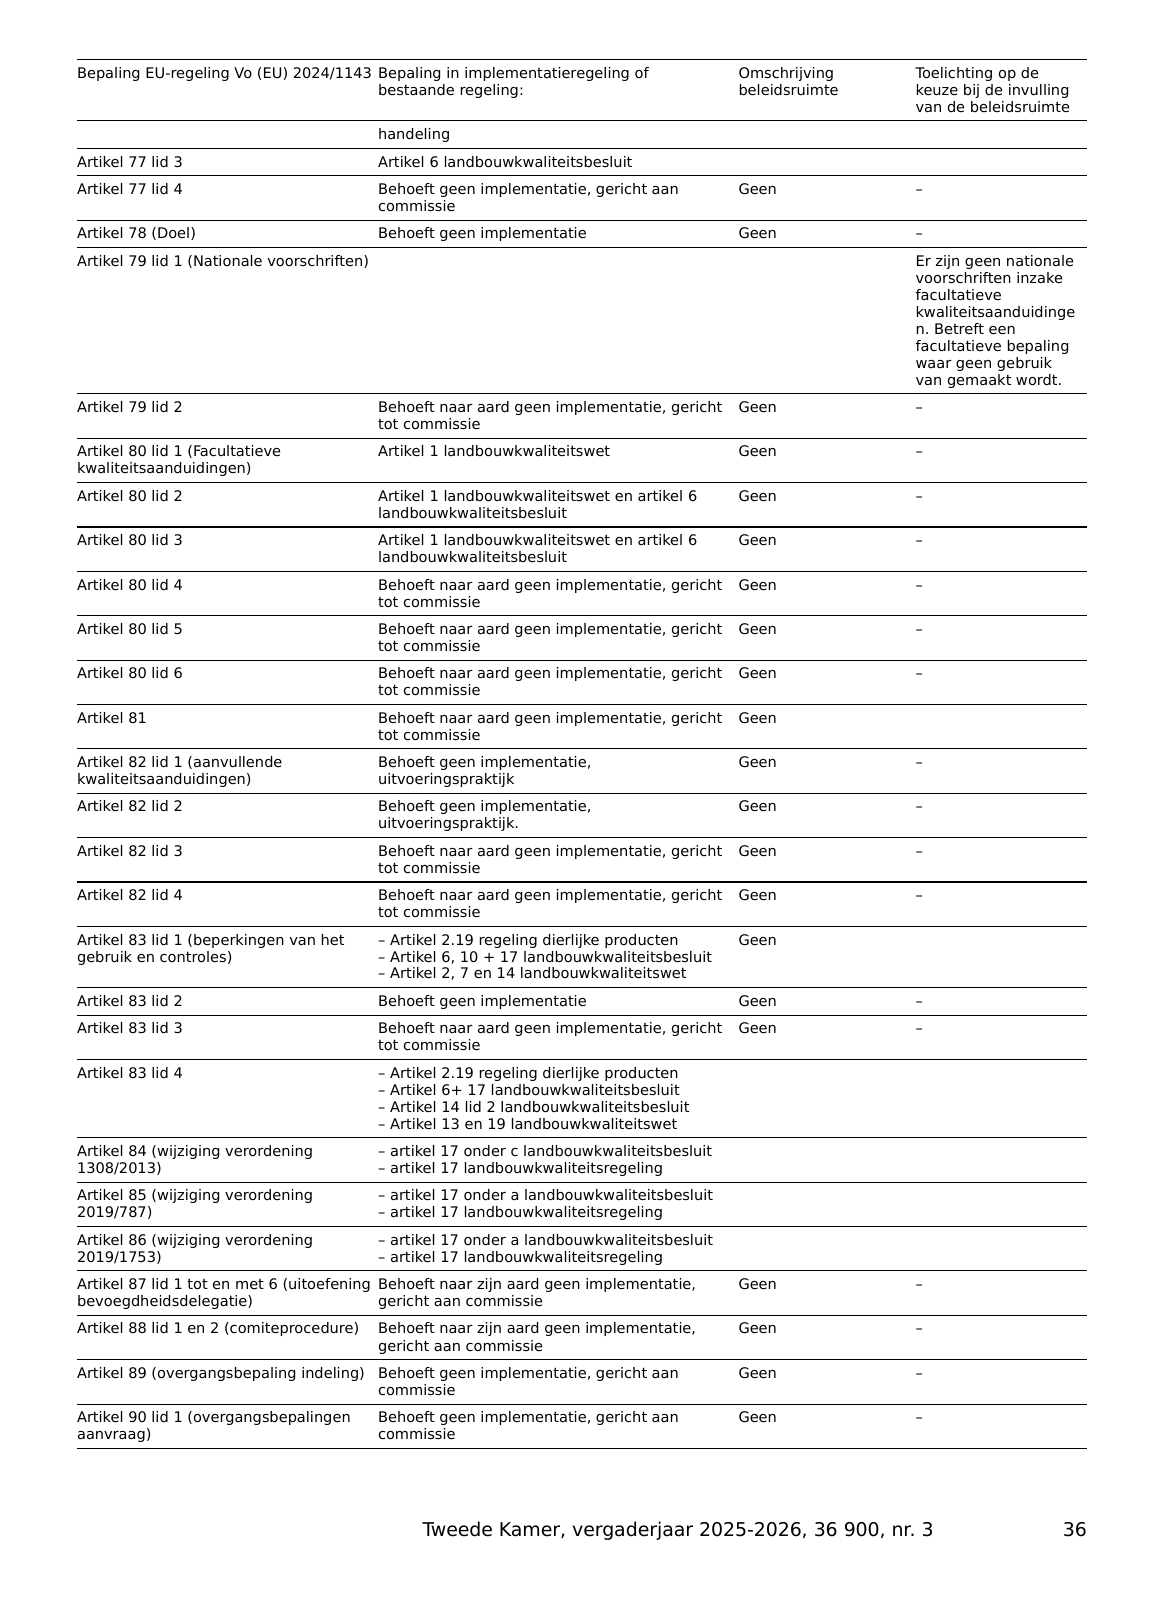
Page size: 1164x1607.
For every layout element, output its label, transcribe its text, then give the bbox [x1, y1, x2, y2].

table_cell – [909, 1405, 1087, 1448]
table_cell Artikel 1 landbouwkwaliteitswet en artikel 6 landbouwkwaliteitsbesluit [372, 483, 732, 526]
table_cell Behoeft naar aard geen implementatie, gericht tot commissie [372, 616, 732, 659]
table_cell – artikel 17 onder a landbouwkwaliteitsbesluit – artikel 17 landbouwkwaliteitsregeling [372, 1227, 732, 1270]
table_cell Geen [732, 528, 909, 571]
table_cell – [909, 439, 1087, 482]
table_cell Artikel 80 lid 2 [77, 483, 372, 526]
table_cell Artikel 83 lid 1 (beperkingen van het gebruik en controles) [77, 927, 372, 987]
table_cell – artikel 17 onder a landbouwkwaliteitsbesluit – artikel 17 landbouwkwaliteitsregeling [372, 1183, 732, 1226]
table_cell Behoeft naar aard geen implementatie, gericht tot commissie [372, 838, 732, 881]
table_cell – Artikel 2.19 regeling dierlijke producten – Artikel 6, 10 + 17 landbouwkwaliteitsbesluit – Artikel 2, 7 en 14 landbouwkwaliteitswet [372, 927, 732, 987]
table_cell [732, 248, 909, 393]
table_cell Behoeft naar aard geen implementatie, gericht tot commissie [372, 394, 732, 438]
table_cell Behoeft naar zijn aard geen implementatie, gericht aan commissie [372, 1316, 732, 1359]
table_cell Artikel 82 lid 2 [77, 794, 372, 837]
table_cell Behoeft geen implementatie, gericht aan commissie [372, 176, 732, 219]
table_cell Artikel 79 lid 2 [77, 394, 372, 438]
table_cell [732, 149, 909, 175]
table_cell Behoeft naar aard geen implementatie, gericht tot commissie [372, 883, 732, 926]
table_cell – [909, 616, 1087, 659]
table_cell Geen [732, 176, 909, 219]
table_cell [372, 248, 732, 393]
table_cell [732, 121, 909, 148]
table_cell – [909, 394, 1087, 438]
table_cell Geen [732, 572, 909, 615]
table_cell Behoeft geen implementatie, uitvoeringspraktijk. [372, 794, 732, 837]
table_cell Geen [732, 705, 909, 748]
table_cell Artikel 80 lid 4 [77, 572, 372, 615]
table_cell handeling [372, 121, 732, 148]
table_cell Artikel 1 landbouwkwaliteitswet [372, 439, 732, 482]
table_cell Artikel 83 lid 3 [77, 1016, 372, 1059]
table_cell Geen [732, 794, 909, 837]
table_cell Geen [732, 988, 909, 1014]
table_cell [732, 1060, 909, 1137]
table_cell Artikel 83 lid 2 [77, 988, 372, 1014]
table_cell Geen [732, 838, 909, 881]
table_cell – [909, 838, 1087, 881]
table_header Omschrijving beleidsruimte [732, 60, 909, 120]
table_cell Geen [732, 1271, 909, 1315]
table_cell Geen [732, 394, 909, 438]
table_cell – [909, 988, 1087, 1014]
table_header Toelichting op de keuze bij de invulling van de beleidsruimte [909, 60, 1087, 120]
table_cell Geen [732, 1316, 909, 1359]
table_cell Artikel 81 [77, 705, 372, 748]
table_cell [909, 1138, 1087, 1182]
table_cell [732, 1138, 909, 1182]
table_cell – artikel 17 onder c landbouwkwaliteitsbesluit – artikel 17 landbouwkwaliteitsregeling [372, 1138, 732, 1182]
table_cell Artikel 77 lid 4 [77, 176, 372, 219]
table_cell Geen [732, 1405, 909, 1448]
table_cell Artikel 85 (wijziging verordening 2019/787) [77, 1183, 372, 1226]
table_cell Behoeft naar aard geen implementatie, gericht tot commissie [372, 1016, 732, 1059]
table_cell Artikel 6 landbouwkwaliteitsbesluit [372, 149, 732, 175]
table_cell [909, 121, 1087, 148]
table_cell – [909, 176, 1087, 219]
table_cell Artikel 78 (Doel) [77, 221, 372, 247]
table_cell [77, 121, 372, 148]
table_cell Geen [732, 927, 909, 987]
table_cell Geen [732, 483, 909, 526]
table_cell [909, 1183, 1087, 1226]
table_cell Artikel 88 lid 1 en 2 (comiteprocedure) [77, 1316, 372, 1359]
table_cell Geen [732, 1016, 909, 1059]
table_cell – [909, 1316, 1087, 1359]
table_header Bepaling in implementatieregeling of bestaande regeling: [372, 60, 732, 120]
table_cell Artikel 82 lid 1 (aanvullende kwaliteitsaanduidingen) [77, 749, 372, 793]
table_cell Geen [732, 661, 909, 704]
table_header Bepaling EU-regeling Vo (EU) 2024/1143 [77, 60, 372, 120]
table_cell – [909, 1016, 1087, 1059]
table_cell Artikel 89 (overgangsbepaling indeling) [77, 1360, 372, 1403]
table_cell – [909, 794, 1087, 837]
table_cell – [909, 572, 1087, 615]
table_cell Geen [732, 439, 909, 482]
table_cell – [909, 749, 1087, 793]
table_cell – [909, 661, 1087, 704]
table_cell – [909, 883, 1087, 926]
table_cell Behoeft geen implementatie, gericht aan commissie [372, 1360, 732, 1403]
table_cell Artikel 83 lid 4 [77, 1060, 372, 1137]
table_cell [909, 149, 1087, 175]
table_cell Artikel 80 lid 1 (Facultatieve kwaliteitsaanduidingen) [77, 439, 372, 482]
table_cell Geen [732, 1360, 909, 1403]
table_cell [909, 927, 1087, 987]
table_cell – [909, 483, 1087, 526]
table_cell [732, 1227, 909, 1270]
table_cell Artikel 86 (wijziging verordening 2019/1753) [77, 1227, 372, 1270]
table_cell Behoeft geen implementatie, gericht aan commissie [372, 1405, 732, 1448]
table_cell Geen [732, 221, 909, 247]
table_cell Geen [732, 883, 909, 926]
table_cell Geen [732, 749, 909, 793]
table_cell Behoeft geen implementatie [372, 221, 732, 247]
table_cell Artikel 80 lid 3 [77, 528, 372, 571]
table_cell Behoeft geen implementatie [372, 988, 732, 1014]
table_cell [909, 1227, 1087, 1270]
table_cell – Artikel 2.19 regeling dierlijke producten – Artikel 6+ 17 landbouwkwaliteitsbesluit – Artikel 14 lid 2 landbouwkwaliteitsbesluit – Artikel 13 en 19 landbouwkwaliteitswet [372, 1060, 732, 1137]
table_cell – [909, 1360, 1087, 1403]
table_cell – [909, 221, 1087, 247]
table_cell – [909, 528, 1087, 571]
table_cell Artikel 79 lid 1 (Nationale voorschriften) [77, 248, 372, 393]
table_cell Artikel 82 lid 3 [77, 838, 372, 881]
table_cell Er zijn geen nationale voorschriften inzake facultatieve kwaliteitsaanduidingen. Betreft een facultatieve bepaling waar geen gebruik van gemaakt wordt. [909, 248, 1087, 393]
table_cell Artikel 77 lid 3 [77, 149, 372, 175]
table_cell [732, 1183, 909, 1226]
table_cell Artikel 87 lid 1 tot en met 6 (uitoefening bevoegdheidsdelegatie) [77, 1271, 372, 1315]
table_cell Artikel 80 lid 5 [77, 616, 372, 659]
table_cell Artikel 1 landbouwkwaliteitswet en artikel 6 landbouwkwaliteitsbesluit [372, 528, 732, 571]
table_cell Behoeft naar zijn aard geen implementatie, gericht aan commissie [372, 1271, 732, 1315]
table_cell [909, 705, 1087, 748]
table_cell Artikel 90 lid 1 (overgangsbepalingen aanvraag) [77, 1405, 372, 1448]
table_cell Behoeft naar aard geen implementatie, gericht tot commissie [372, 572, 732, 615]
table_cell Artikel 80 lid 6 [77, 661, 372, 704]
table_cell Geen [732, 616, 909, 659]
table_cell Artikel 82 lid 4 [77, 883, 372, 926]
table_cell – [909, 1271, 1087, 1315]
table_cell Artikel 84 (wijziging verordening 1308/2013) [77, 1138, 372, 1182]
table_cell Behoeft naar aard geen implementatie, gericht tot commissie [372, 661, 732, 704]
table_cell Behoeft naar aard geen implementatie, gericht tot commissie [372, 705, 732, 748]
table_cell [909, 1060, 1087, 1137]
table_cell Behoeft geen implementatie, uitvoeringspraktijk [372, 749, 732, 793]
